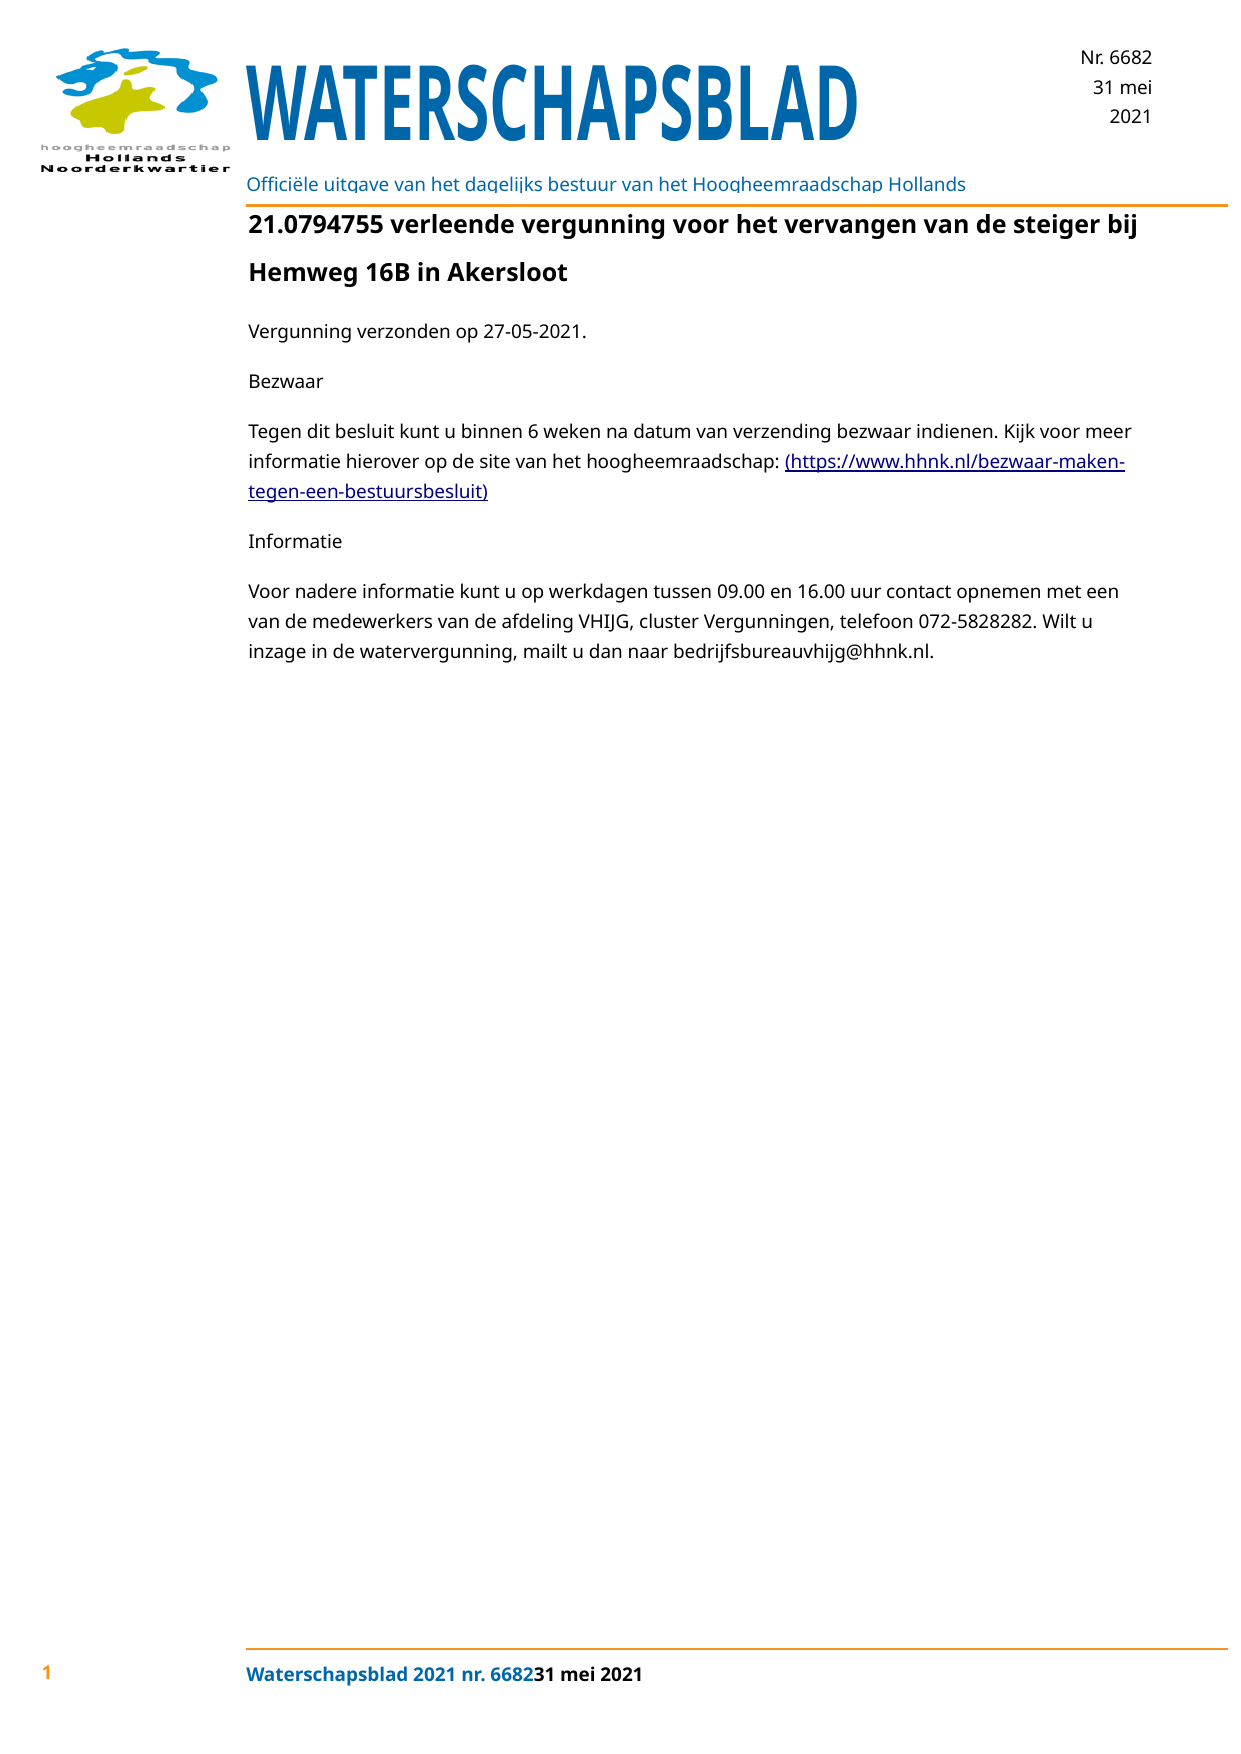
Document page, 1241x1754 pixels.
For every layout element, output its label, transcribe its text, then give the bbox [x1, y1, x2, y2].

text Bezwaar [248, 368, 1152, 394]
text Tegen dit besluit kunt u binnen 6 weken na datum van verzending bezwaar indienen. Kijk voor meer informatie hierover op de site van het hoogheemraadschap: (https://www.hhnk.nl/bezwaar-maken-tegen-een-bestuursbesluit) [248, 419, 1152, 504]
picture [41, 47, 231, 172]
text Informatie [248, 528, 1152, 554]
text 21.0794755 verleende vergunning voor het vervangen van de steiger bij Hemweg 16B in Akersloot [248, 207, 1152, 288]
text Vergunning verzonden op 27-05-2021. [248, 318, 1152, 344]
text Voor nadere informatie kunt u op werkdagen tussen 09.00 en 16.00 uur contact opnemen met een van de medewerkers van de afdeling VHIJG, cluster Vergunningen, telefoon 072-5828282. Wilt u inzage in de watervergunning, mailt u dan naar bedrijfsbureauvhijg@hhnk.nl. [248, 579, 1152, 664]
